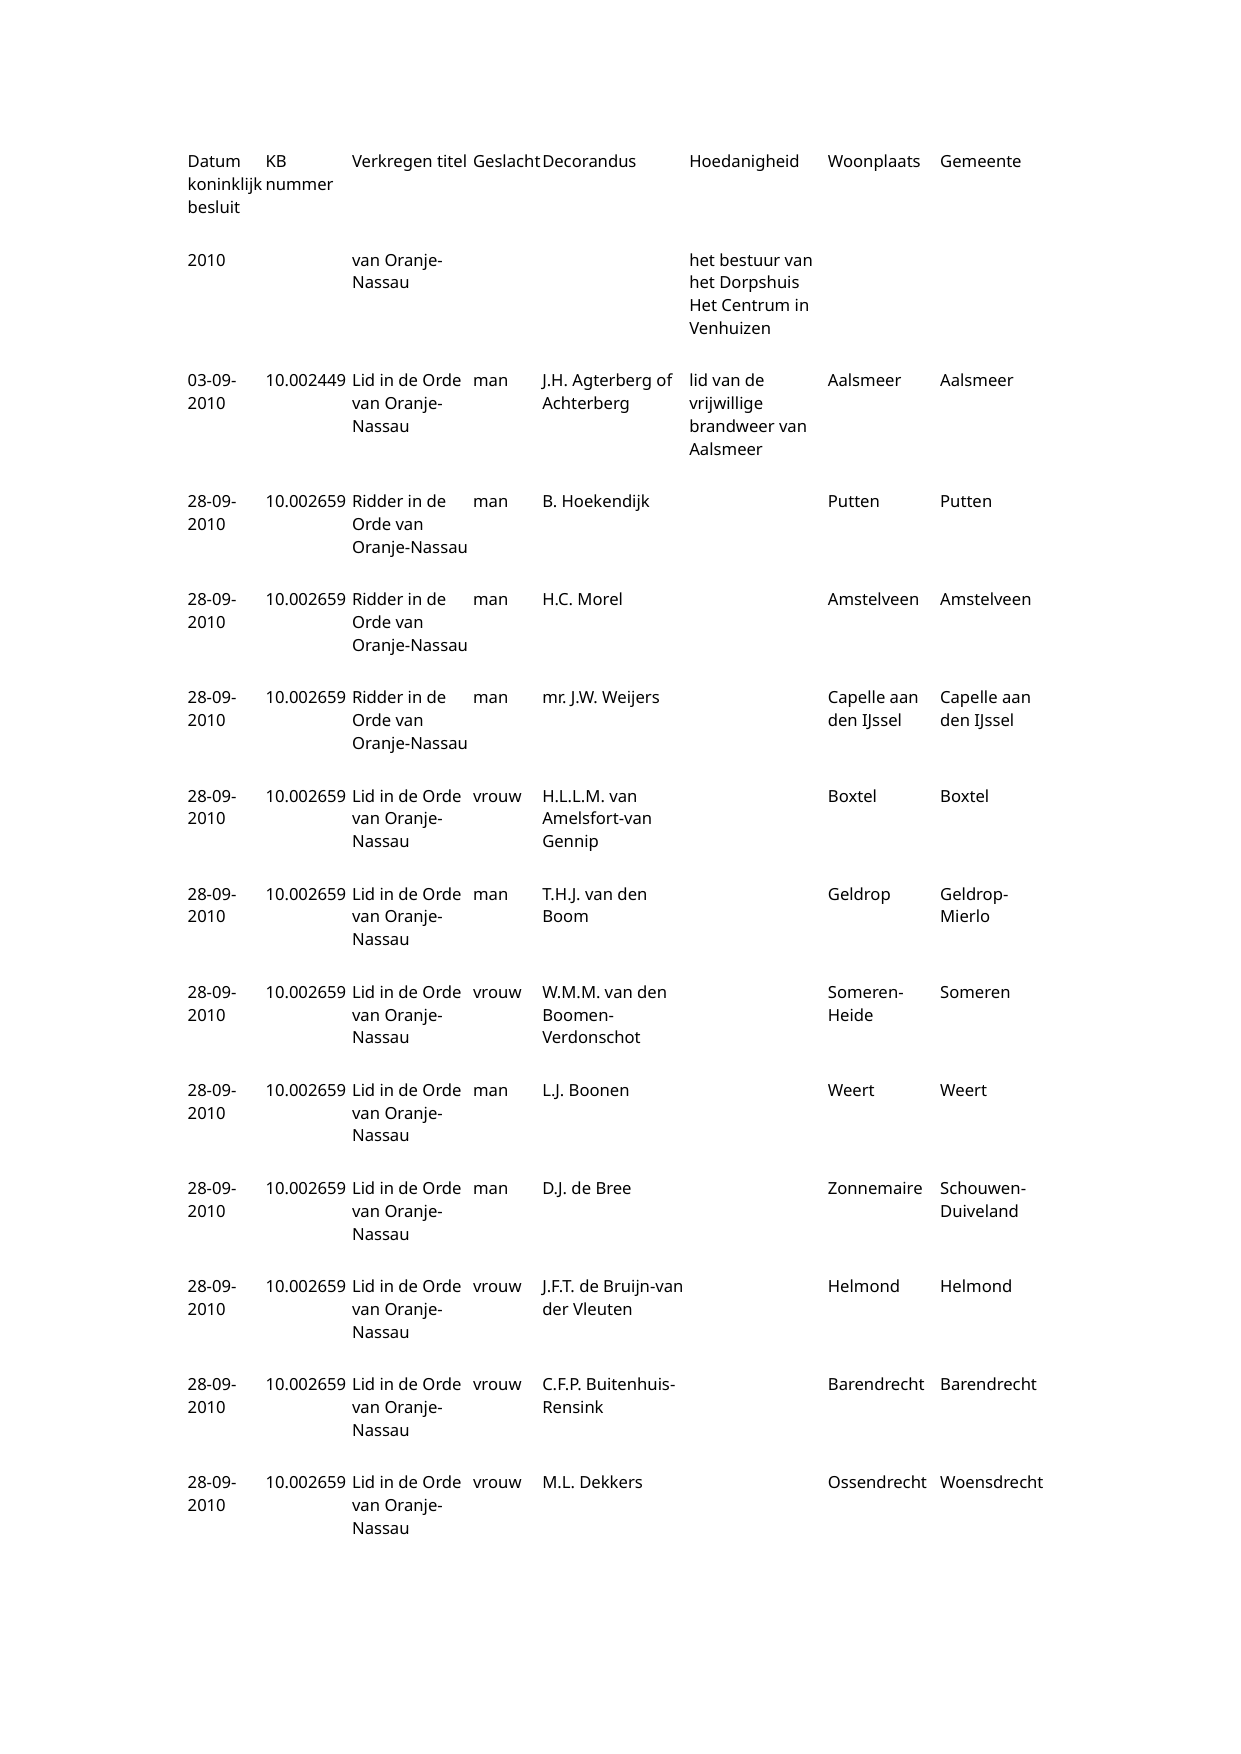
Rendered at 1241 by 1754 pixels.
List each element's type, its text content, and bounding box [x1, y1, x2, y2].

table_cell [689, 490, 828, 588]
table_cell [689, 784, 828, 882]
table_cell Boxtel [828, 784, 940, 882]
table_cell Barendrecht [828, 1373, 940, 1471]
table_header Gemeente [940, 150, 1053, 248]
table_cell [689, 686, 828, 784]
table_header Verkregen titel [352, 150, 473, 248]
table_cell [689, 1471, 828, 1569]
table_cell 28-09-2010 [188, 1471, 265, 1569]
table_cell 10.002659 [265, 784, 352, 882]
table_cell man [473, 686, 542, 784]
table_header Decorandus [542, 150, 689, 248]
table_cell Boxtel [940, 784, 1053, 882]
table_cell Helmond [828, 1275, 940, 1373]
table_cell Lid in de Orde van Oranje-Nassau [352, 784, 473, 882]
table_cell Geldrop-Mierlo [940, 882, 1053, 980]
table_cell 2010 [188, 248, 265, 369]
table_cell man [473, 882, 542, 980]
table_cell J.F.T. de Bruijn-van der Vleuten [542, 1275, 689, 1373]
table_cell Schouwen-Duiveland [940, 1177, 1053, 1275]
table_cell J.H. Agterberg of Achterberg [542, 369, 689, 490]
table_cell 10.002659 [265, 490, 352, 588]
table_cell [473, 248, 542, 369]
table_cell Lid in de Orde van Oranje-Nassau [352, 980, 473, 1078]
table_cell [689, 882, 828, 980]
table_cell vrouw [473, 1373, 542, 1471]
table_cell 28-09-2010 [188, 686, 265, 784]
table_cell man [473, 369, 542, 490]
table_cell Lid in de Orde van Oranje-Nassau [352, 1177, 473, 1275]
table_cell 10.002659 [265, 1373, 352, 1471]
table_header Hoedanigheid [689, 150, 828, 248]
table_cell 10.002659 [265, 588, 352, 686]
table_cell H.L.L.M. van Amelsfort-van Gennip [542, 784, 689, 882]
table_cell het bestuur van het Dorpshuis Het Centrum in Venhuizen [689, 248, 828, 369]
table_cell Ridder in de Orde van Oranje-Nassau [352, 490, 473, 588]
table_cell Aalsmeer [828, 369, 940, 490]
table_cell Weert [828, 1079, 940, 1177]
table_cell Ridder in de Orde van Oranje-Nassau [352, 686, 473, 784]
table_cell [689, 588, 828, 686]
table_cell 10.002659 [265, 1275, 352, 1373]
table_cell Aalsmeer [940, 369, 1053, 490]
table_cell vrouw [473, 980, 542, 1078]
table_cell W.M.M. van den Boomen-Verdonschot [542, 980, 689, 1078]
table_cell Zonnemaire [828, 1177, 940, 1275]
table_cell 10.002449 [265, 369, 352, 490]
table_cell [265, 248, 352, 369]
table_cell Lid in de Orde van Oranje-Nassau [352, 882, 473, 980]
table_cell Putten [828, 490, 940, 588]
table_cell Geldrop [828, 882, 940, 980]
table_cell 28-09-2010 [188, 490, 265, 588]
table_cell 10.002659 [265, 882, 352, 980]
table_cell [689, 980, 828, 1078]
table_cell [542, 248, 689, 369]
table_cell Ossendrecht [828, 1471, 940, 1569]
table_cell van Oranje-Nassau [352, 248, 473, 369]
table_cell H.C. Morel [542, 588, 689, 686]
table_cell 28-09-2010 [188, 1079, 265, 1177]
table_cell Lid in de Orde van Oranje-Nassau [352, 1373, 473, 1471]
table_cell 28-09-2010 [188, 784, 265, 882]
table_cell [940, 248, 1053, 369]
table_cell Barendrecht [940, 1373, 1053, 1471]
table_cell man [473, 1079, 542, 1177]
table_cell mr. J.W. Weijers [542, 686, 689, 784]
table_cell [689, 1079, 828, 1177]
table_cell vrouw [473, 1471, 542, 1569]
table_header Datum koninklijk besluit [188, 150, 265, 248]
table_header KB nummer [265, 150, 352, 248]
table_cell 28-09-2010 [188, 980, 265, 1078]
table_cell 28-09-2010 [188, 882, 265, 980]
table_cell Putten [940, 490, 1053, 588]
table_cell [828, 248, 940, 369]
table_cell vrouw [473, 784, 542, 882]
table_cell 10.002659 [265, 1177, 352, 1275]
table_cell Capelle aan den IJssel [940, 686, 1053, 784]
table_cell lid van de vrijwillige brandweer van Aalsmeer [689, 369, 828, 490]
table_cell [689, 1177, 828, 1275]
table_cell 28-09-2010 [188, 1373, 265, 1471]
table_cell Someren [940, 980, 1053, 1078]
table_cell M.L. Dekkers [542, 1471, 689, 1569]
table_cell 10.002659 [265, 1079, 352, 1177]
table_cell D.J. de Bree [542, 1177, 689, 1275]
table_header Woonplaats [828, 150, 940, 248]
table_cell L.J. Boonen [542, 1079, 689, 1177]
table_cell 28-09-2010 [188, 1177, 265, 1275]
table_cell Woensdrecht [940, 1471, 1053, 1569]
table_cell 28-09-2010 [188, 1275, 265, 1373]
table_cell Lid in de Orde van Oranje-Nassau [352, 1079, 473, 1177]
table_cell man [473, 588, 542, 686]
table_cell [689, 1275, 828, 1373]
table_cell Lid in de Orde van Oranje-Nassau [352, 1471, 473, 1569]
table_cell 10.002659 [265, 1471, 352, 1569]
table_cell T.H.J. van den Boom [542, 882, 689, 980]
table_cell Amstelveen [828, 588, 940, 686]
table_cell Lid in de Orde van Oranje-Nassau [352, 369, 473, 490]
table_cell 03-09-2010 [188, 369, 265, 490]
table_cell Ridder in de Orde van Oranje-Nassau [352, 588, 473, 686]
table_cell vrouw [473, 1275, 542, 1373]
table_cell Weert [940, 1079, 1053, 1177]
table_cell 10.002659 [265, 980, 352, 1078]
table_cell man [473, 490, 542, 588]
table_cell Capelle aan den IJssel [828, 686, 940, 784]
table_cell Helmond [940, 1275, 1053, 1373]
table_cell 28-09-2010 [188, 588, 265, 686]
table_cell [689, 1373, 828, 1471]
table_cell man [473, 1177, 542, 1275]
table_cell Someren-Heide [828, 980, 940, 1078]
table_cell Amstelveen [940, 588, 1053, 686]
table_cell C.F.P. Buitenhuis-Rensink [542, 1373, 689, 1471]
table_cell Lid in de Orde van Oranje-Nassau [352, 1275, 473, 1373]
table_header Geslacht [473, 150, 542, 248]
table_cell B. Hoekendijk [542, 490, 689, 588]
table_cell 10.002659 [265, 686, 352, 784]
